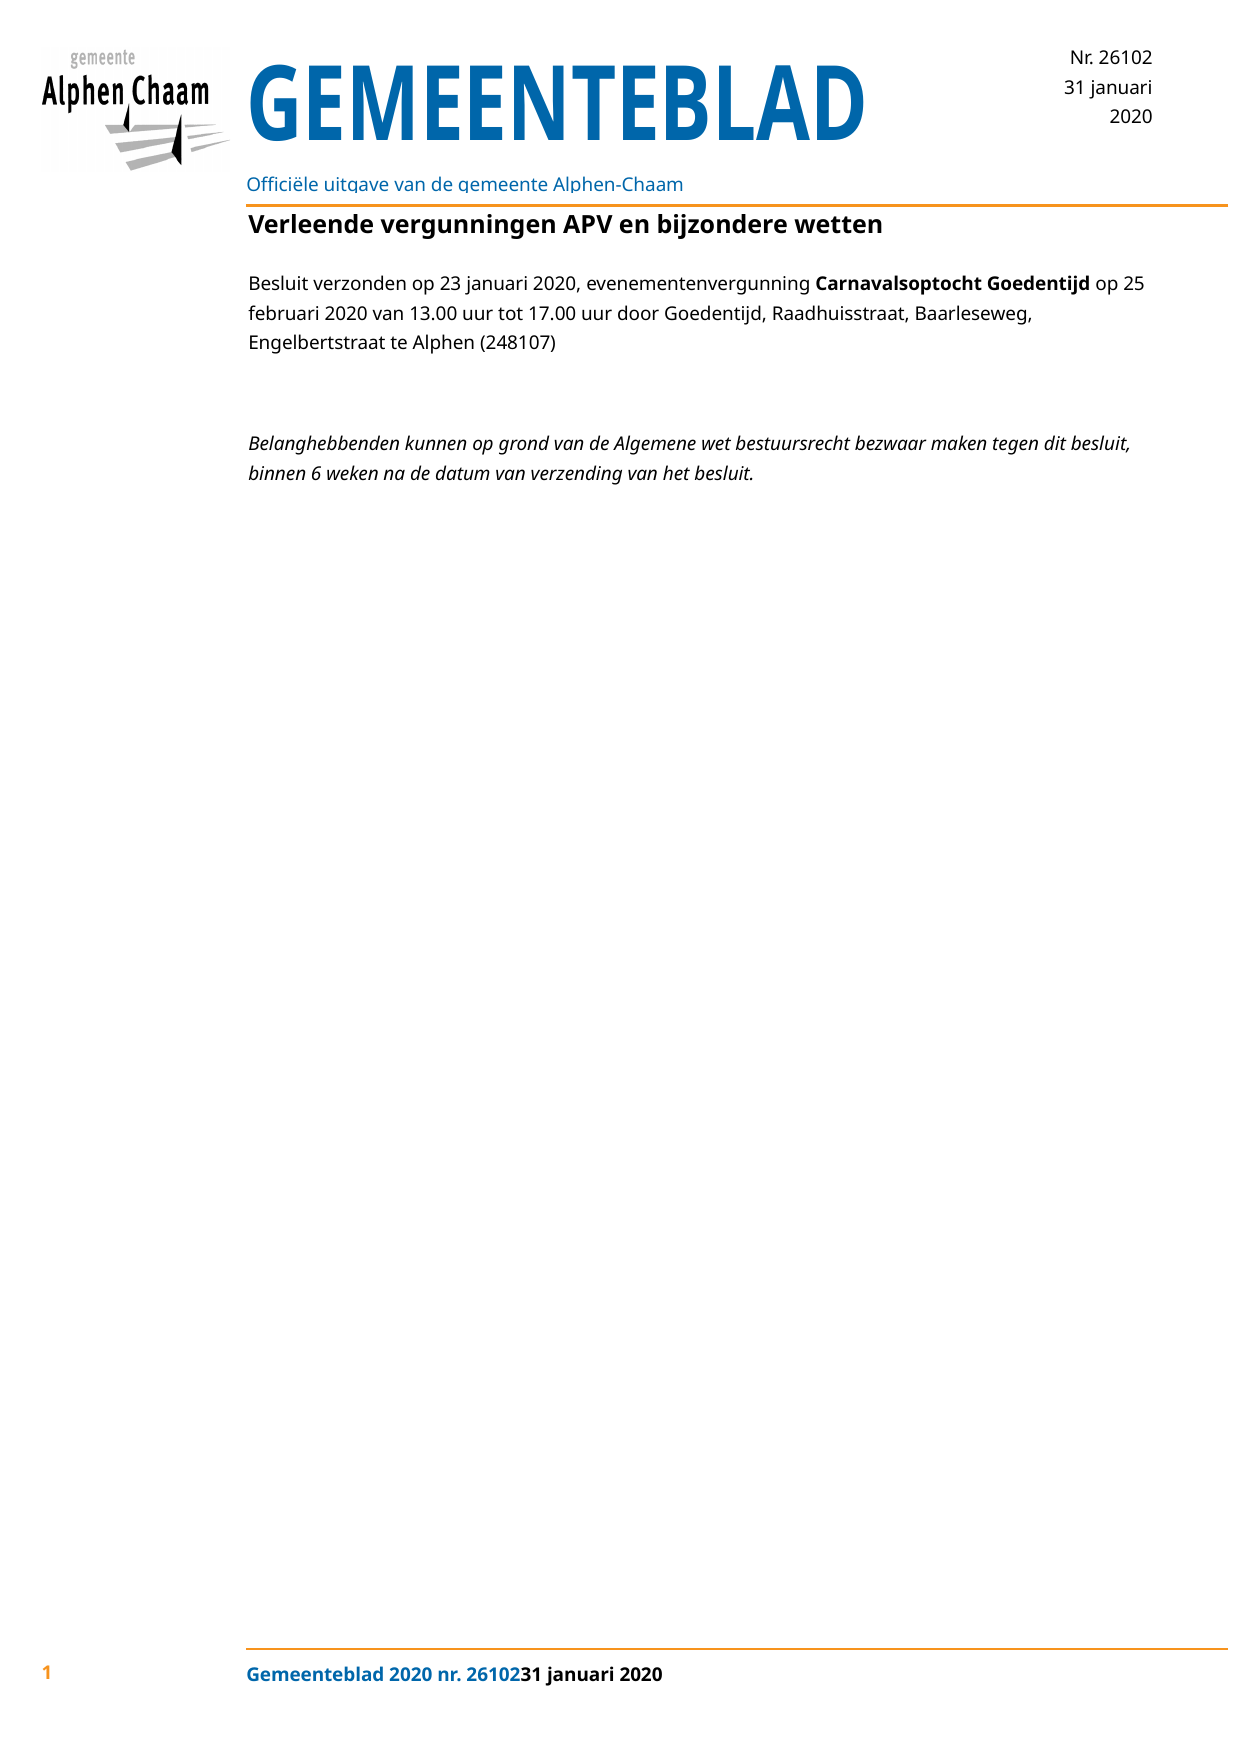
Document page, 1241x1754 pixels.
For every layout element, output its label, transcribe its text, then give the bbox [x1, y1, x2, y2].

text Besluit verzonden op 23 januari 2020, evenementenvergunning Carnavalsoptocht Goedentijd op 25 februari 2020 van 13.00 uur tot 17.00 uur door Goedentijd, Raadhuisstraat, Baarleseweg, Engelbertstraat te Alphen (248107) [248, 270, 1152, 355]
text Belanghebbenden kunnen op grond van de Algemene wet bestuursrecht bezwaar maken tegen dit besluit, binnen 6 weken na de datum van verzending van het besluit. [248, 430, 1152, 486]
text Verleende vergunningen APV en bijzondere wetten [248, 207, 1152, 241]
picture [41, 47, 231, 172]
